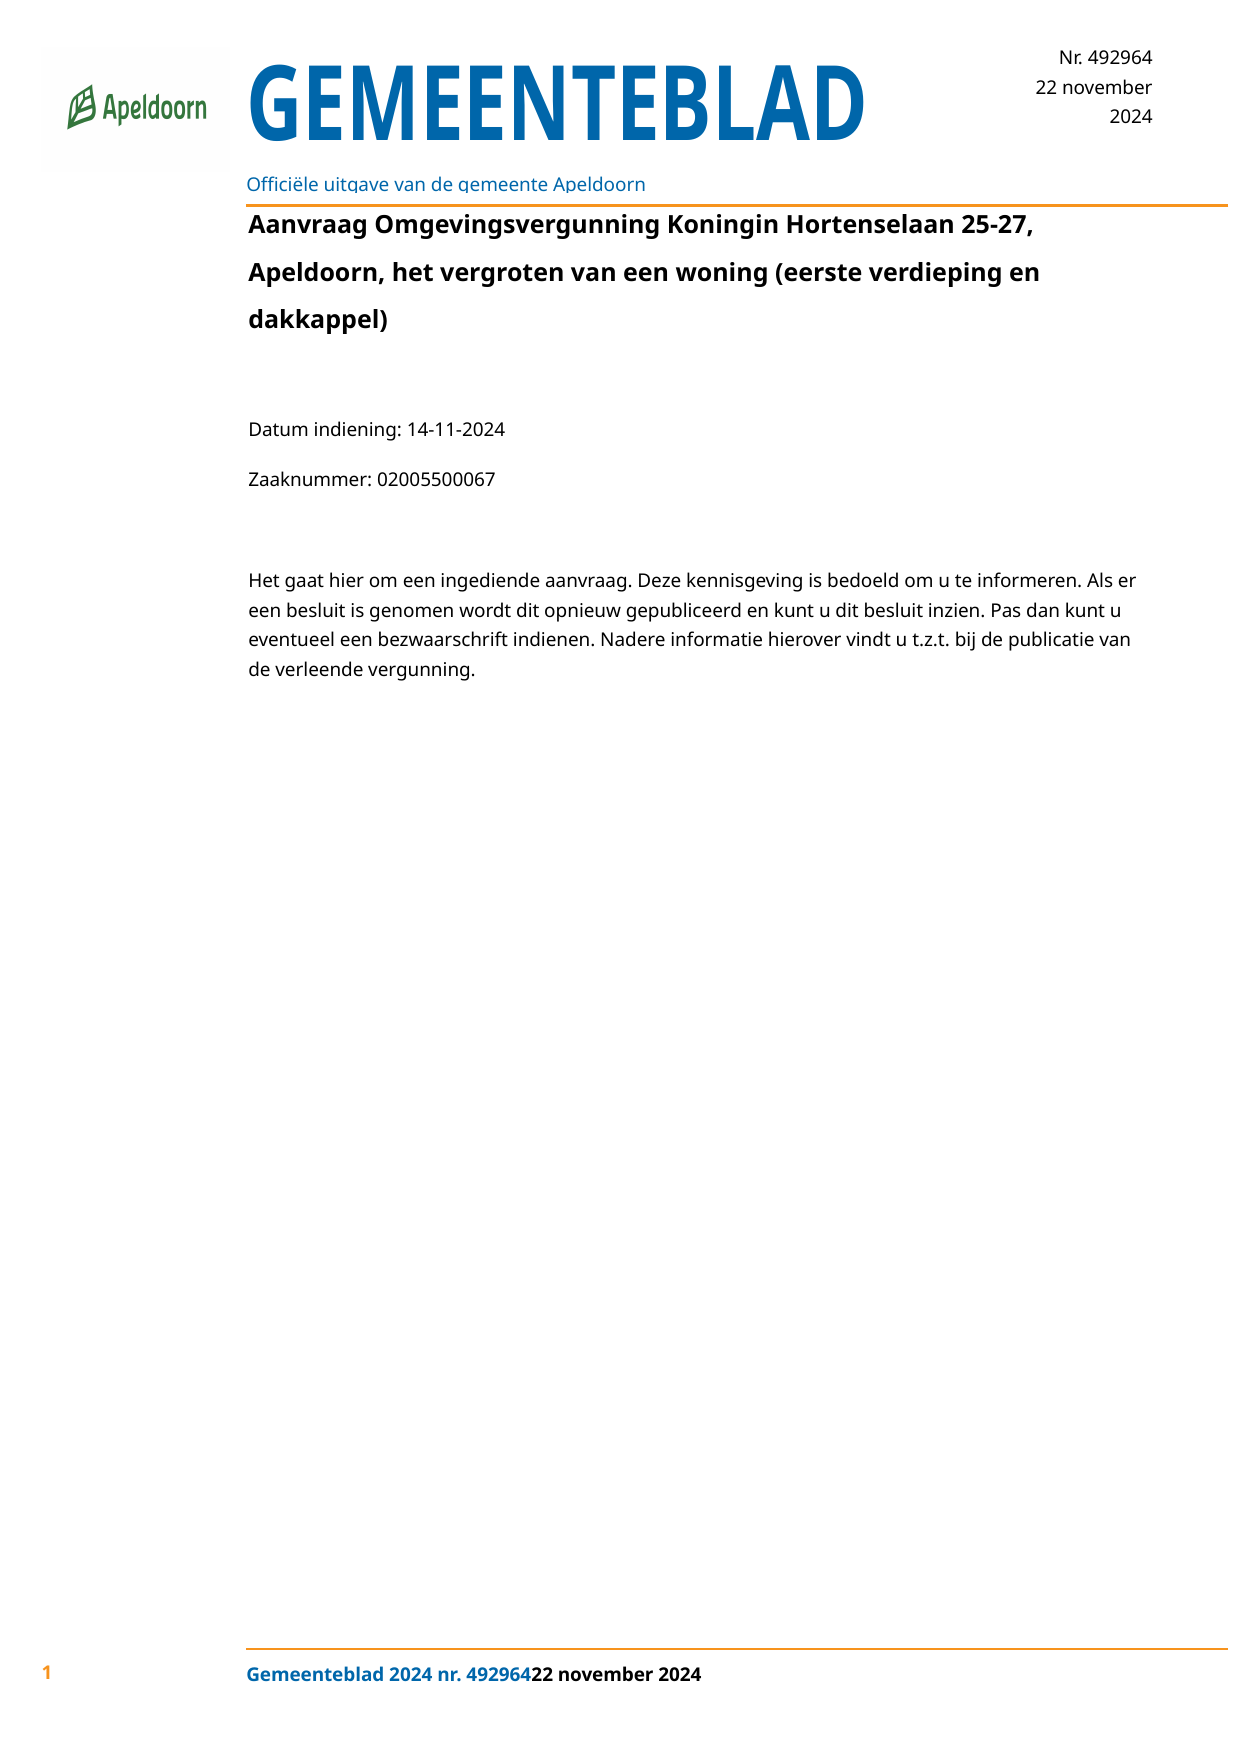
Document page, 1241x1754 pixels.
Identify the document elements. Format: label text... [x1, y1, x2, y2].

text Aanvraag Omgevingsvergunning Koningin Hortenselaan 25-27, Apeldoorn, het vergroten van een woning (eerste verdieping en dakkappel) [248, 207, 1152, 336]
text Het gaat hier om een ingediende aanvraag. Deze kennisgeving is bedoeld om u te informeren. Als er een besluit is genomen wordt dit opnieuw gepubliceerd en kunt u dit besluit inzien. Pas dan kunt u eventueel een bezwaarschrift indienen. Nadere informatie hierover vindt u t.z.t. bij de publicatie van de verleende vergunning. [248, 567, 1152, 682]
text Zaaknummer: 02005500067 [248, 466, 1152, 492]
text Datum indiening: 14-11-2024 [248, 416, 1152, 442]
picture [41, 47, 231, 172]
